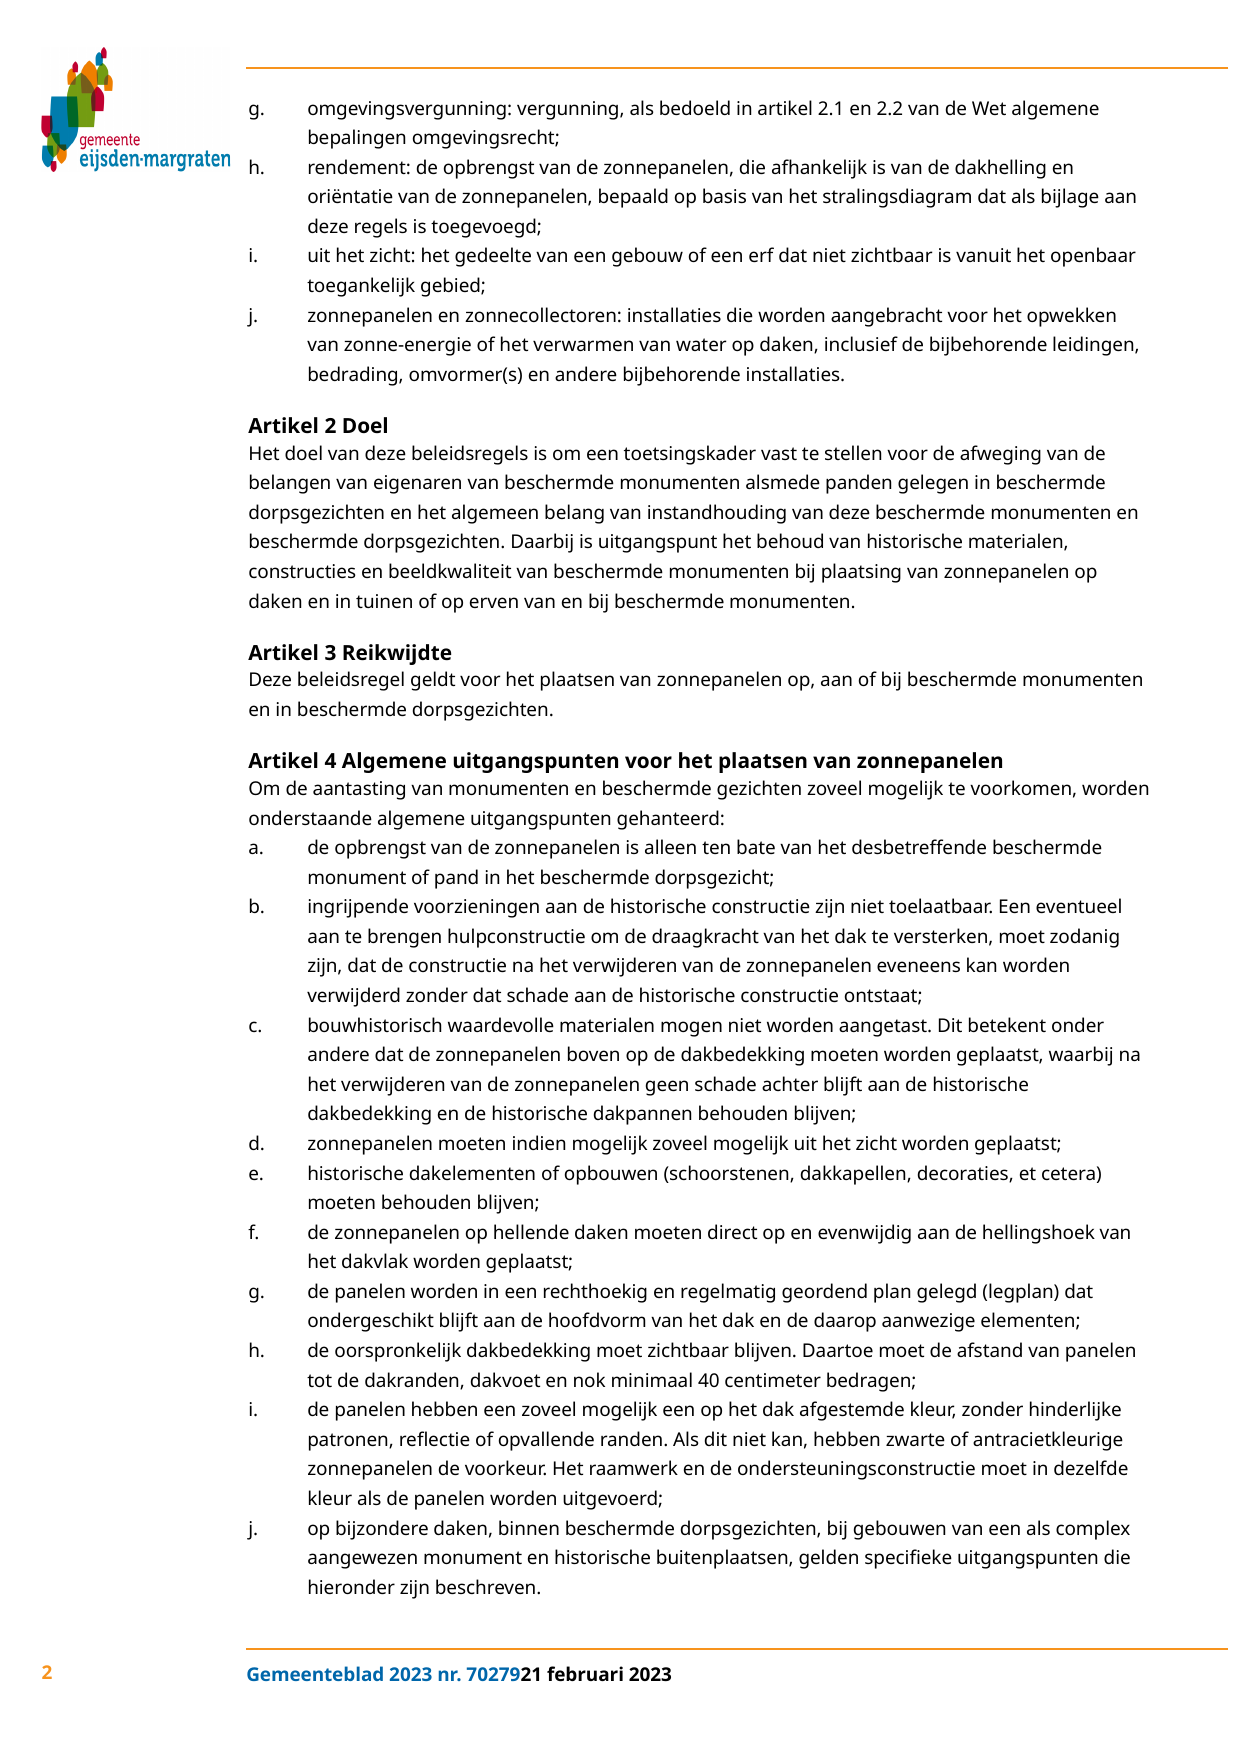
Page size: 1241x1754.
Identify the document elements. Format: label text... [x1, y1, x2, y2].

list de oorspronkelijk dakbedekking moet zichtbaar blijven. Daartoe moet de afstand van panelen tot de dakranden, dakvoet en nok minimaal 40 centimeter bedragen; [248, 1337, 1152, 1392]
list op bijzondere daken, binnen beschermde dorpsgezichten, bij gebouwen van een als complex aangewezen monument en historische buitenplaatsen, gelden specifieke uitgangspunten die hieronder zijn beschreven. [248, 1515, 1152, 1599]
list de panelen hebben een zoveel mogelijk een op het dak afgestemde kleur, zonder hinderlijke patronen, reflectie of opvallende randen. Als dit niet kan, hebben zwarte of antracietkleurige zonnepanelen de voorkeur. Het raamwerk en de ondersteuningsconstructie moet in dezelfde kleur als de panelen worden uitgevoerd; [248, 1396, 1152, 1511]
list ingrijpende voorzieningen aan de historische constructie zijn niet toelaatbaar. Een eventueel aan te brengen hulpconstructie om de draagkracht van het dak te versterken, moet zodanig zijn, dat de constructie na het verwijderen van de zonnepanelen eveneens kan worden verwijderd zonder dat schade aan de historische constructie ontstaat; [248, 893, 1152, 1008]
list zonnepanelen moeten indien mogelijk zoveel mogelijk uit het zicht worden geplaatst; [248, 1130, 1152, 1156]
text Deze beleidsregel geldt voor het plaatsen van zonnepanelen op, aan of bij beschermde monumenten en in beschermde dorpsgezichten. [248, 667, 1152, 722]
list historische dakelementen of opbouwen (schoorstenen, dakkapellen, decoraties, et cetera) moeten behouden blijven; [248, 1160, 1152, 1215]
text Het doel van deze beleidsregels is om een toetsingskader vast te stellen voor de afweging van de belangen van eigenaren van beschermde monumenten alsmede panden gelegen in beschermde dorpsgezichten en het algemeen belang van instandhouding van deze beschermde monumenten en beschermde dorpsgezichten. Daarbij is uitgangspunt het behoud van historische materialen, constructies en beeldkwaliteit van beschermde monumenten bij plaatsing van zonnepanelen op daken en in tuinen of op erven van en bij beschermde monumenten. [248, 440, 1152, 613]
list de zonnepanelen op hellende daken moeten direct op en evenwijdig aan de hellingshoek van het dakvlak worden geplaatst; [248, 1219, 1152, 1274]
list uit het zicht: het gedeelte van een gebouw of een erf dat niet zichtbaar is vanuit het openbaar toegankelijk gebied; [248, 243, 1152, 298]
list rendement: de opbrengst van de zonnepanelen, die afhankelijk is van de dakhelling en oriëntatie van de zonnepanelen, bepaald op basis van het stralingsdiagram dat als bijlage aan deze regels is toegevoegd; [248, 154, 1152, 239]
list de opbrengst van de zonnepanelen is alleen ten bate van het desbetreffende beschermde monument of pand in het beschermde dorpsgezicht; [248, 834, 1152, 889]
list zonnepanelen en zonnecollectoren: installaties die worden aangebracht voor het opwekken van zonne-energie of het verwarmen van water op daken, inclusief de bijbehorende leidingen, bedrading, omvormer(s) en andere bijbehorende installaties. [248, 302, 1152, 387]
picture [41, 47, 231, 172]
list omgevingsvergunning: vergunning, als bedoeld in artikel 2.1 en 2.2 van de Wet algemene bepalingen omgevingsrecht; [248, 95, 1152, 150]
text Artikel 2 Doel [248, 411, 1152, 440]
list de panelen worden in een rechthoekig en regelmatig geordend plan gelegd (legplan) dat ondergeschikt blijft aan de hoofdvorm van het dak en de daarop aanwezige elementen; [248, 1278, 1152, 1333]
list bouwhistorisch waardevolle materialen mogen niet worden aangetast. Dit betekent onder andere dat de zonnepanelen boven op de dakbedekking moeten worden geplaatst, waarbij na het verwijderen van de zonnepanelen geen schade achter blijft aan de historische dakbedekking en de historische dakpannen behouden blijven; [248, 1012, 1152, 1126]
text Om de aantasting van monumenten en beschermde gezichten zoveel mogelijk te voorkomen, worden onderstaande algemene uitgangspunten gehanteerd: [248, 775, 1152, 830]
text Artikel 4 Algemene uitgangspunten voor het plaatsen van zonnepanelen [248, 747, 1152, 775]
text Artikel 3 Reikwijdte [248, 638, 1152, 667]
